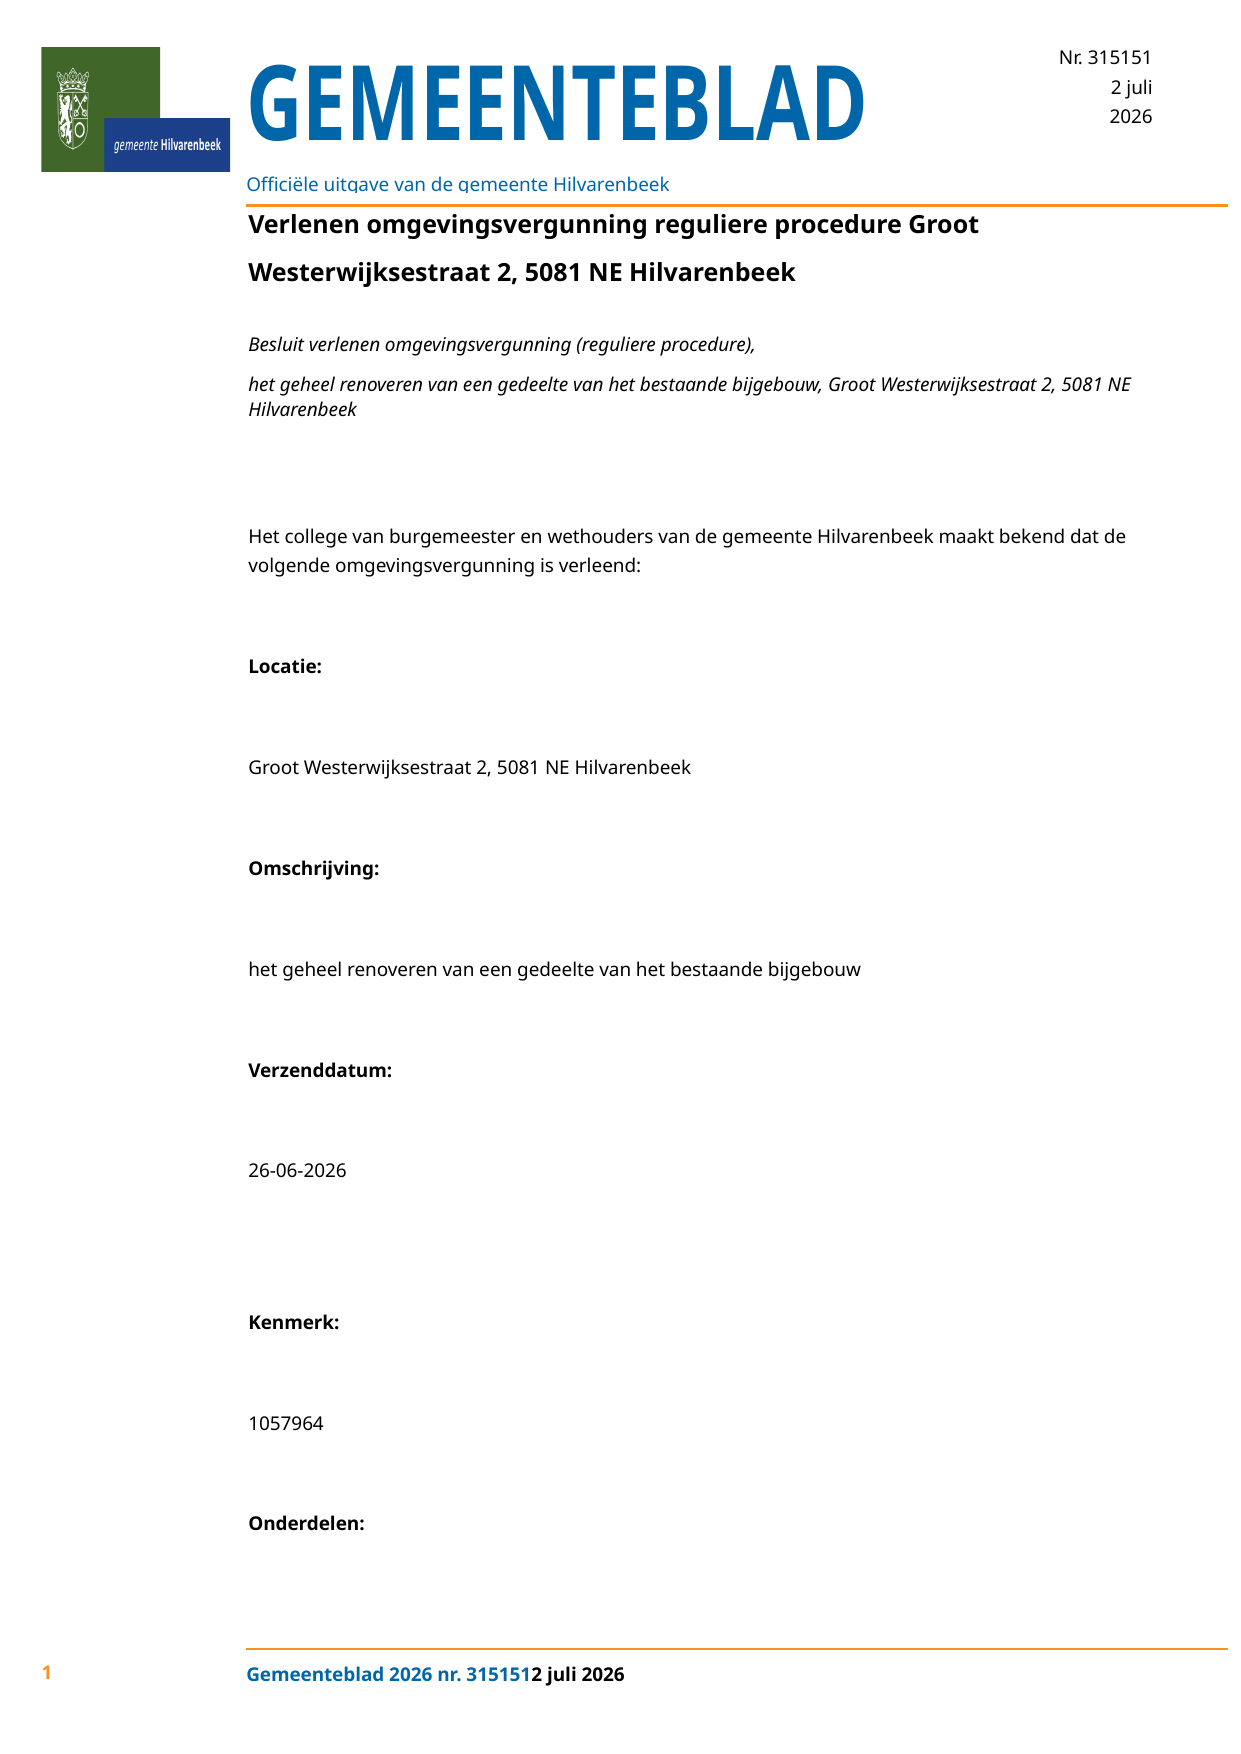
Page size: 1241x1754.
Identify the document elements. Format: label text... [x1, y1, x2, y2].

text Verlenen omgevingsvergunning reguliere procedure Groot Westerwijksestraat 2, 5081 NE Hilvarenbeek [248, 207, 1152, 288]
text Verzenddatum: [248, 1057, 1152, 1082]
picture [41, 47, 231, 172]
text Het college van burgemeester en wethouders van de gemeente Hilvarenbeek maakt bekend dat de volgende omgevingsvergunning is verleend: [248, 523, 1152, 578]
text het geheel renoveren van een gedeelte van het bestaande bijgebouw, Groot Westerwijksestraat 2, 5081 NE Hilvarenbeek [248, 371, 1152, 422]
text Groot Westerwijksestraat 2, 5081 NE Hilvarenbeek [248, 754, 1152, 780]
text Kenmerk: [248, 1309, 1152, 1334]
text 26-06-2026 [248, 1158, 1152, 1183]
text 1057964 [248, 1410, 1152, 1435]
text Onderdelen: [248, 1511, 1152, 1536]
text Locatie: [248, 653, 1152, 679]
text Omschrijving: [248, 855, 1152, 881]
text het geheel renoveren van een gedeelte van het bestaande bijgebouw [248, 956, 1152, 982]
text Besluit verlenen omgevingsvergunning (reguliere procedure), [248, 331, 1152, 357]
